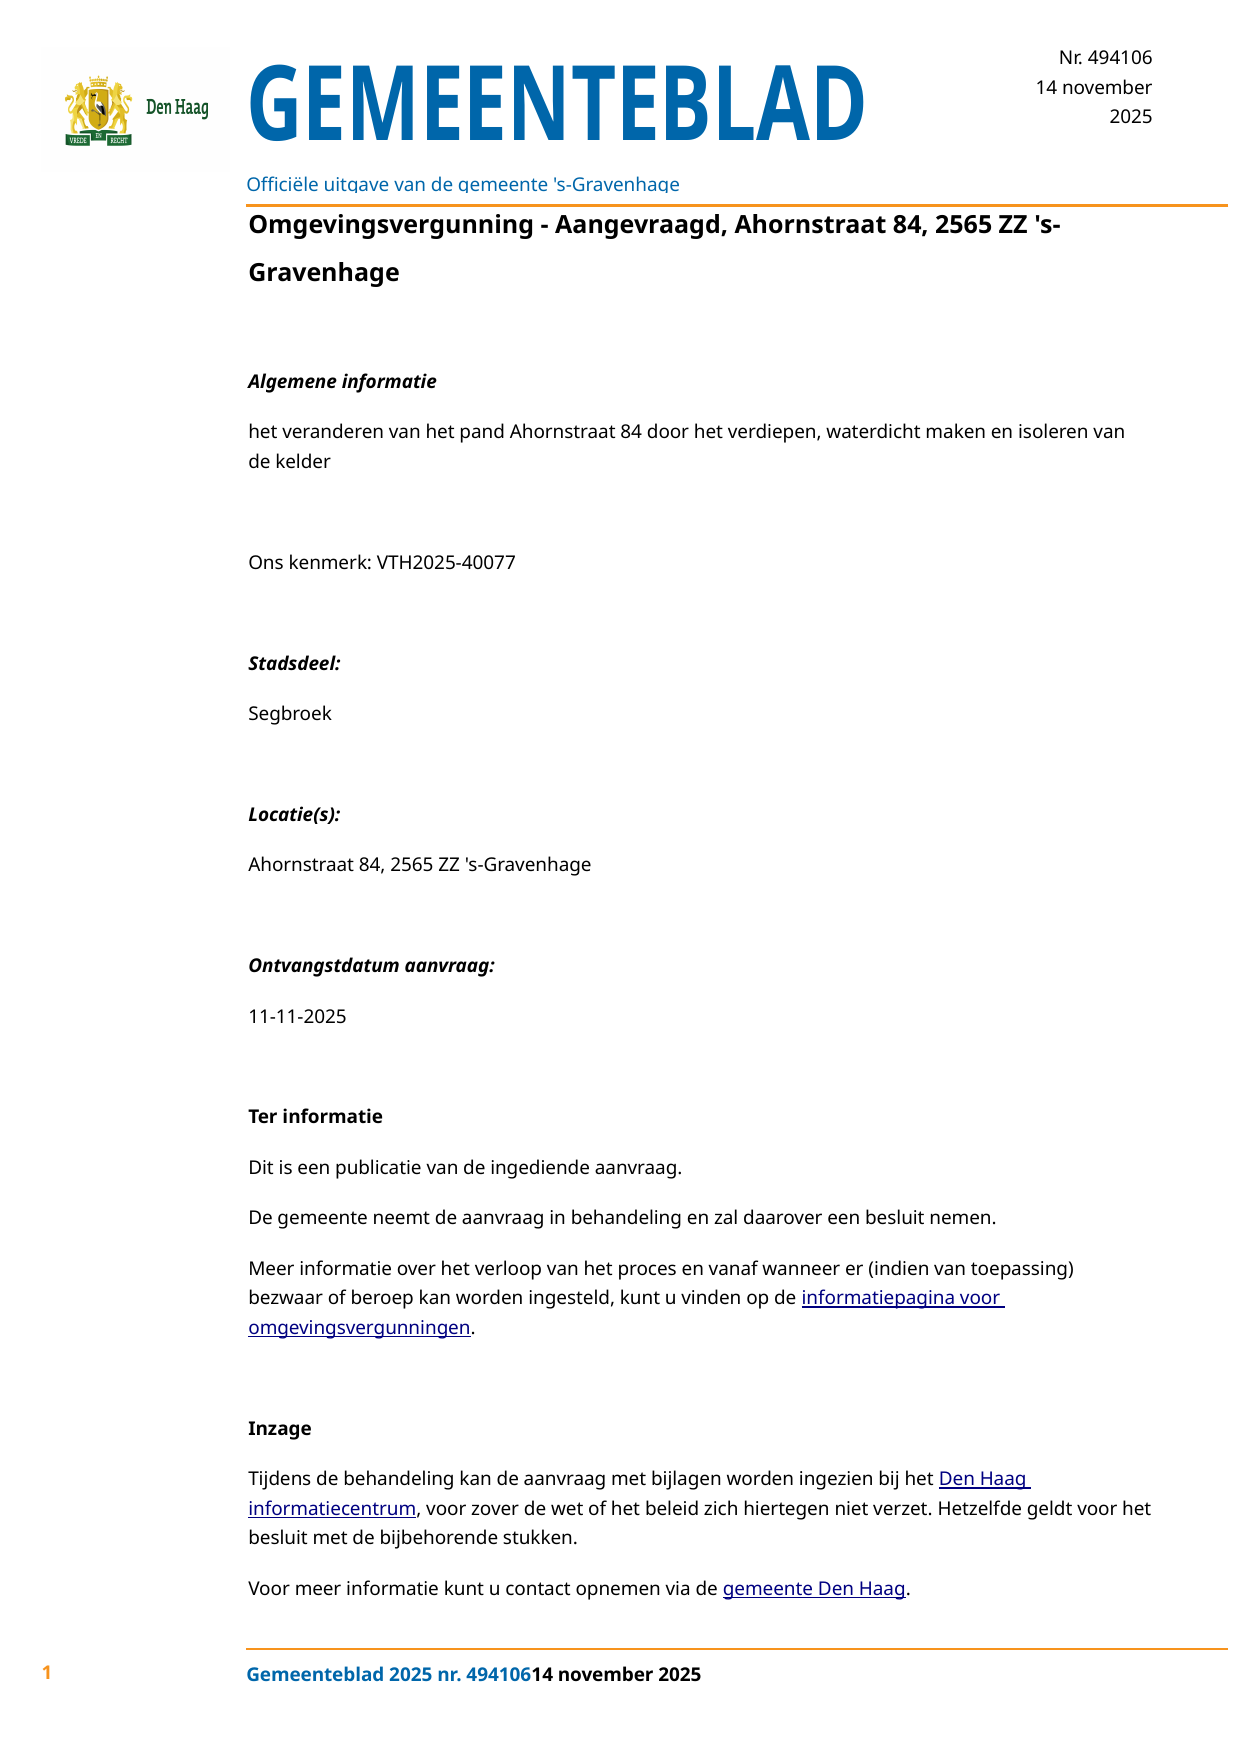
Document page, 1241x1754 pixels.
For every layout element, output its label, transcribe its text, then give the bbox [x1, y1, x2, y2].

picture [41, 47, 231, 172]
text Omgevingsvergunning - Aangevraagd, Ahornstraat 84, 2565 ZZ 's-Gravenhage [248, 207, 1152, 288]
text Ahornstraat 84, 2565 ZZ 's-Gravenhage [248, 852, 1152, 877]
text Locatie(s): [248, 801, 1152, 827]
text Ontvangstdatum aanvraag: [248, 952, 1152, 978]
text Dit is een publicatie van de ingediende aanvraag. [248, 1154, 1152, 1180]
text Segbroek [248, 700, 1152, 726]
text Tijdens de behandeling kan de aanvraag met bijlagen worden ingezien bij het Den Haag informatiecentrum, voor zover de wet of het beleid zich hiertegen niet verzet. Hetzelfde geldt voor het besluit met de bijbehorende stukken. [248, 1465, 1152, 1550]
text het veranderen van het pand Ahornstraat 84 door het verdiepen, waterdicht maken en isoleren van de kelder [248, 419, 1152, 474]
text Stadsdeel: [248, 650, 1152, 676]
text Voor meer informatie kunt u contact opnemen via de gemeente Den Haag. [248, 1575, 1152, 1601]
text 11-11-2025 [248, 1003, 1152, 1029]
text Meer informatie over het verloop van het proces en vanaf wanneer er (indien van toepassing) bezwaar of beroep kan worden ingesteld, kunt u vinden op de informatiepagina voor omgevingsvergunningen. [248, 1255, 1152, 1340]
text Algemene informatie [248, 368, 1152, 394]
text Ons kenmerk: VTH2025-40077 [248, 549, 1152, 575]
text De gemeente neemt de aanvraag in behandeling en zal daarover een besluit nemen. [248, 1204, 1152, 1230]
text Ter informatie [248, 1104, 1152, 1129]
text Inzage [248, 1415, 1152, 1441]
